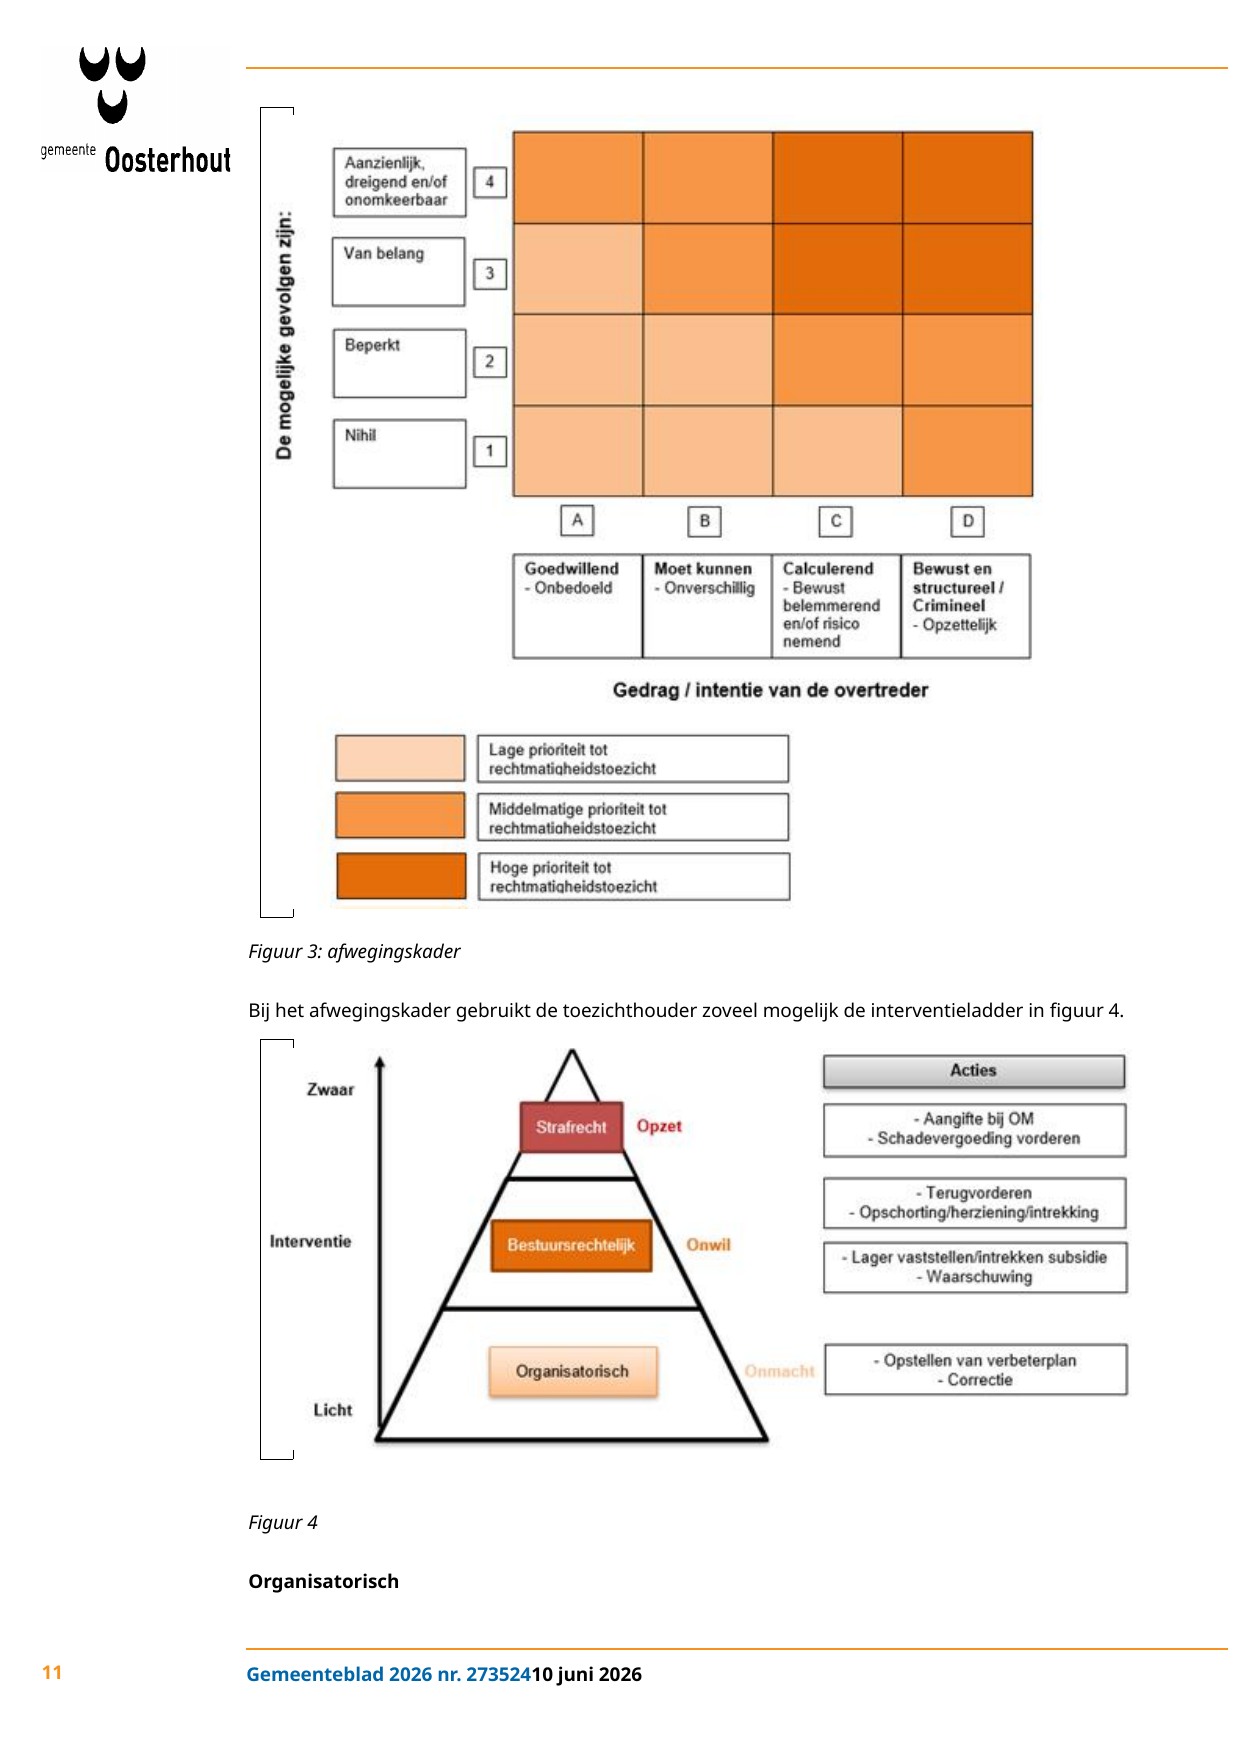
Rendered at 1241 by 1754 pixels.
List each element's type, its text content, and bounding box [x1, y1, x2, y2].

text Figuur 3: afwegingskader [248, 938, 1152, 964]
text Bij het afwegingskader gebruikt de toezichthouder zoveel mogelijk de interventieladder in figuur 4. [248, 998, 1152, 1023]
text Figuur 4 [248, 1509, 1152, 1535]
picture [41, 47, 231, 172]
picture [268, 1048, 1135, 1450]
text Organisatorisch [248, 1569, 1152, 1594]
picture [268, 115, 1043, 909]
